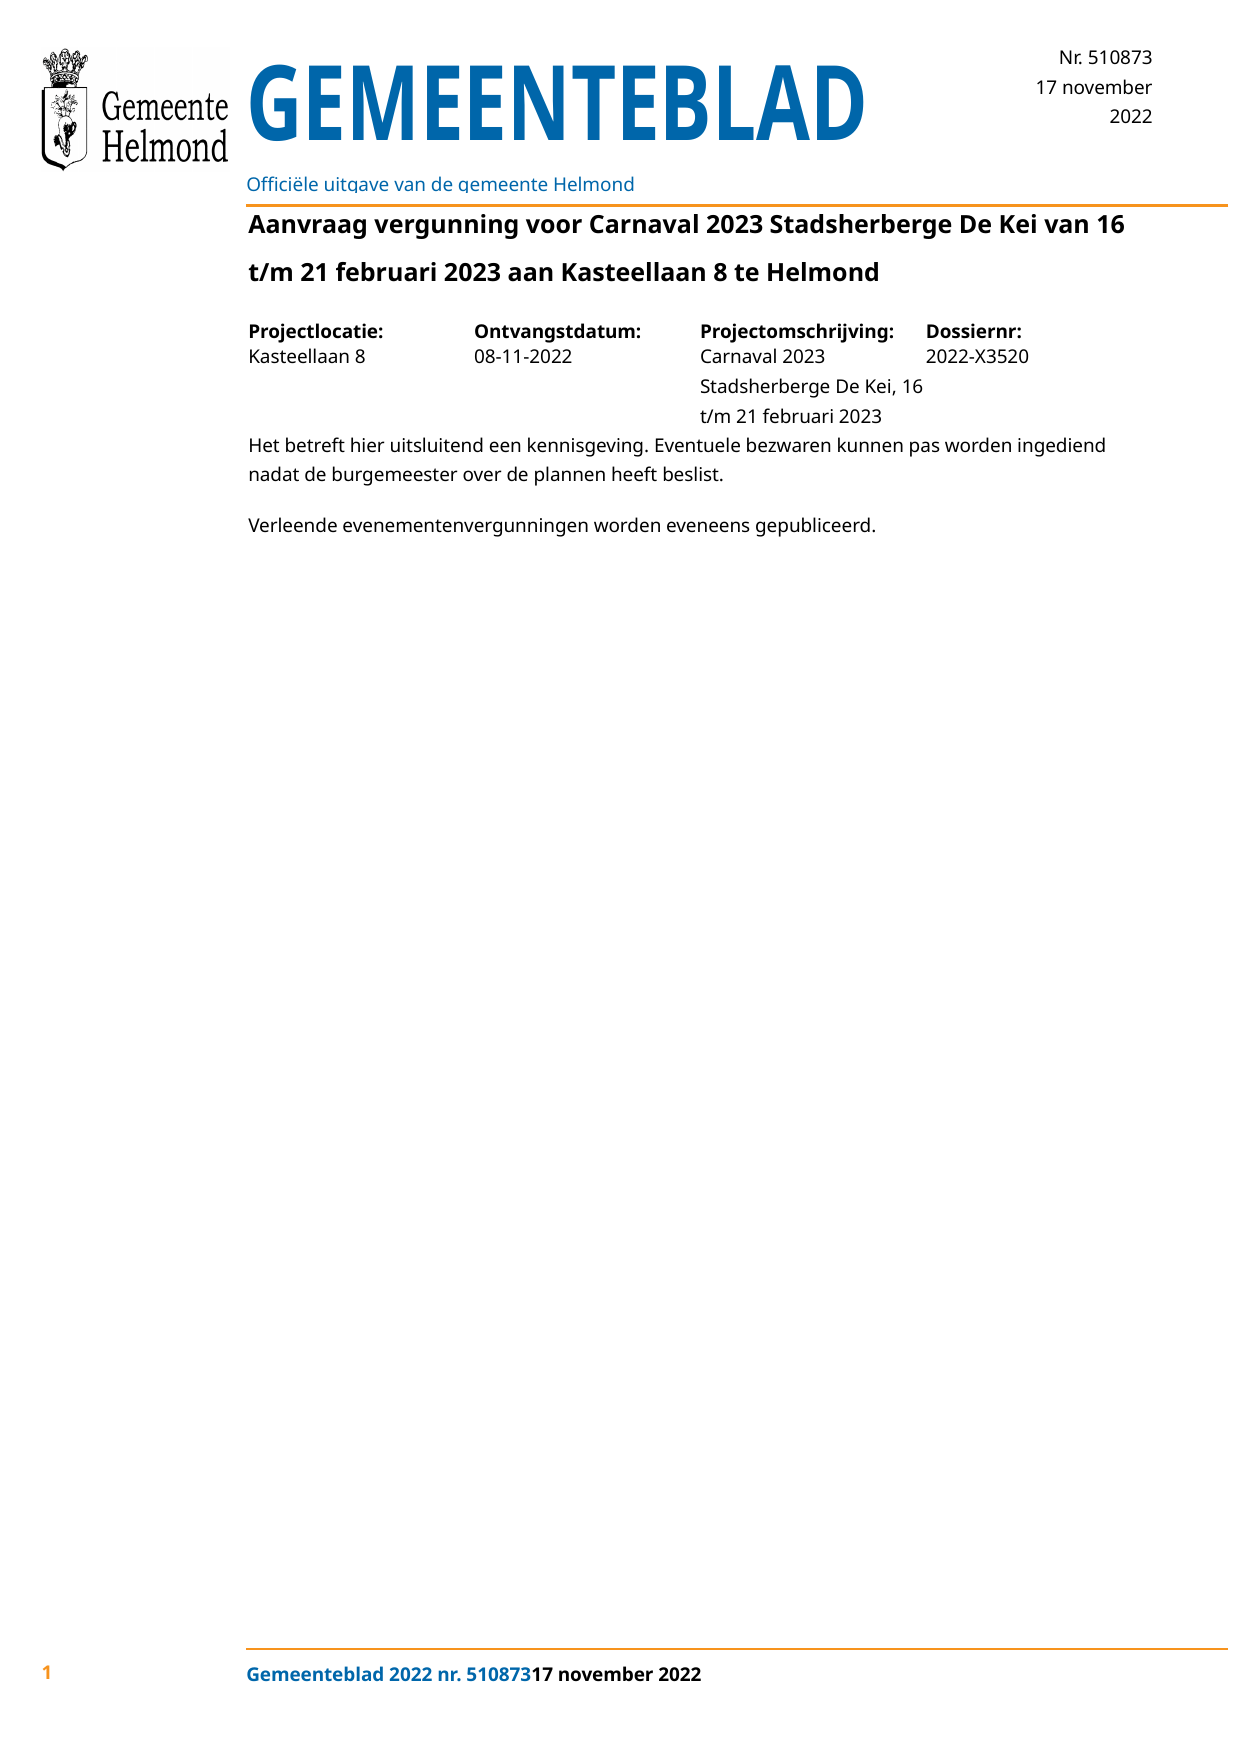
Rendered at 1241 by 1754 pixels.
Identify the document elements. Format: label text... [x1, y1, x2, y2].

text Aanvraag vergunning voor Carnaval 2023 Stadsherberge De Kei van 16 t/m 21 februari 2023 aan Kasteellaan 8 te Helmond [248, 207, 1152, 288]
text Verleende evenementenvergunningen worden eveneens gepubliceerd. [248, 512, 1152, 538]
text Het betreft hier uitsluitend een kennisgeving. Eventuele bezwaren kunnen pas worden ingediend nadat de burgemeester over de plannen heeft beslist. [248, 432, 1152, 487]
table_header Dossiernr: [926, 318, 1152, 344]
table_cell 08-11-2022 [474, 344, 700, 429]
table_cell Kasteellaan 8 [248, 344, 474, 429]
picture [41, 47, 231, 172]
table_header Projectomschrijving: [700, 318, 926, 344]
table_header Projectlocatie: [248, 318, 474, 344]
table_cell 2022-X3520 [926, 344, 1152, 429]
table_cell Carnaval 2023 Stadsherberge De Kei, 16 t/m 21 februari 2023 [700, 344, 926, 429]
table_header Ontvangstdatum: [474, 318, 700, 344]
